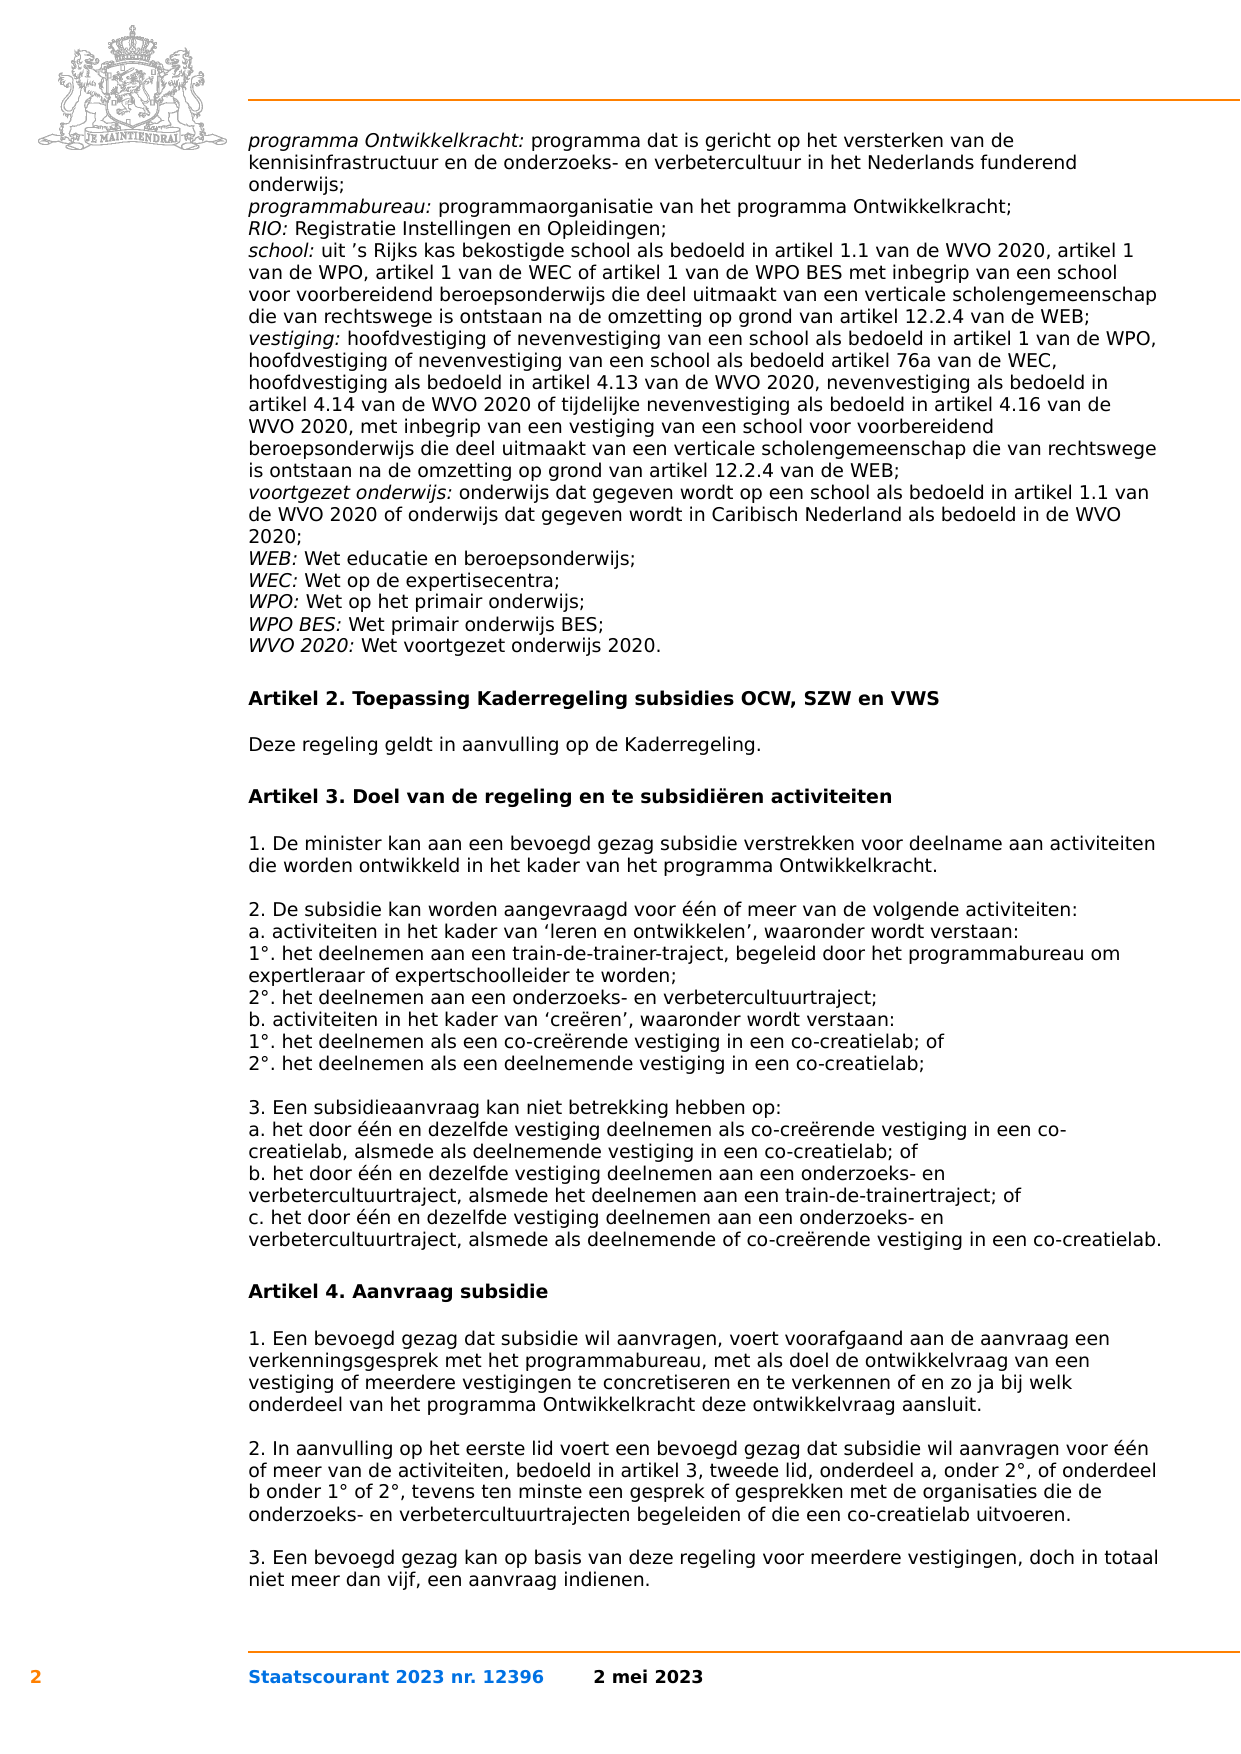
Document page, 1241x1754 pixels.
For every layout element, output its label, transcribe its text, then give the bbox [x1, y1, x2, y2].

text 2°. het deelnemen als een deelnemende vestiging in een co-creatielab; [248, 1053, 1163, 1075]
text b. het door één en dezelfde vestiging deelnemen aan een onderzoeks- en verbetercultuurtraject, alsmede het deelnemen aan een train-de-trainertraject; of [248, 1163, 1163, 1207]
text school: uit ’s Rijks kas bekostigde school als bedoeld in artikel 1.1 van de WVO 2020, artikel 1 van de WPO, artikel 1 van de WEC of artikel 1 van de WPO BES met inbegrip van een school voor voorbereidend beroepsonderwijs die deel uitmaakt van een verticale scholengemeenschap die van rechtswege is ontstaan na de omzetting op grond van artikel 12.2.4 van de WEB; [248, 240, 1163, 328]
text programmabureau: programmaorganisatie van het programma Ontwikkelkracht; [248, 196, 1163, 218]
text programma Ontwikkelkracht: programma dat is gericht op het versterken van de kennisinfrastructuur en de onderzoeks- en verbetercultuur in het Nederlands funderend onderwijs; [248, 130, 1163, 196]
text 1. Een bevoegd gezag dat subsidie wil aanvragen, voert voorafgaand aan de aanvraag een verkenningsgesprek met het programmabureau, met als doel de ontwikkelvraag van een vestiging of meerdere vestigingen te concretiseren en te verkennen of en zo ja bij welk onderdeel van het programma Ontwikkelkracht deze ontwikkelvraag aansluit. [248, 1328, 1163, 1416]
picture [38, 25, 227, 150]
text 3. Een subsidieaanvraag kan niet betrekking hebben op: [248, 1097, 1163, 1119]
text 3. Een bevoegd gezag kan op basis van deze regeling voor meerdere vestigingen, doch in totaal niet meer dan vijf, een aanvraag indienen. [248, 1547, 1163, 1591]
text 2. De subsidie kan worden aangevraagd voor één of meer van de volgende activiteiten: [248, 899, 1163, 921]
text b. activiteiten in het kader van ‘creëren’, waaronder wordt verstaan: [248, 1009, 1163, 1031]
text c. het door één en dezelfde vestiging deelnemen aan een onderzoeks- en verbetercultuurtraject, alsmede als deelnemende of co-creërende vestiging in een co-creatielab. [248, 1207, 1163, 1251]
text WEC: Wet op de expertisecentra; [248, 569, 1163, 591]
text 2. In aanvulling op het eerste lid voert een bevoegd gezag dat subsidie wil aanvragen voor één of meer van de activiteiten, bedoeld in artikel 3, tweede lid, onderdeel a, onder 2°, of onderdeel b onder 1° of 2°, tevens ten minste een gesprek of gesprekken met de organisaties die de onderzoeks- en verbetercultuurtrajecten begeleiden of die een co-creatielab uitvoeren. [248, 1437, 1163, 1525]
text WPO: Wet op het primair onderwijs; [248, 591, 1163, 613]
text a. activiteiten in het kader van ‘leren en ontwikkelen’, waaronder wordt verstaan: [248, 921, 1163, 943]
text WVO 2020: Wet voortgezet onderwijs 2020. [248, 635, 1163, 657]
text 1. De minister kan aan een bevoegd gezag subsidie verstrekken voor deelname aan activiteiten die worden ontwikkeld in het kader van het programma Ontwikkelkracht. [248, 833, 1163, 877]
text a. het door één en dezelfde vestiging deelnemen als co-creërende vestiging in een co- creatielab, alsmede als deelnemende vestiging in een co-creatielab; of [248, 1119, 1163, 1163]
subtitle Artikel 4. Aanvraag subsidie [248, 1281, 1163, 1303]
text 1°. het deelnemen als een co-creërende vestiging in een co-creatielab; of [248, 1031, 1163, 1053]
subtitle Artikel 3. Doel van de regeling en te subsidiëren activiteiten [248, 786, 1163, 808]
text WEB: Wet educatie en beroepsonderwijs; [248, 547, 1163, 569]
text WPO BES: Wet primair onderwijs BES; [248, 613, 1163, 635]
text 1°. het deelnemen aan een train-de-trainer-traject, begeleid door het programmabureau om expertleraar of expertschoolleider te worden; [248, 943, 1163, 987]
text voortgezet onderwijs: onderwijs dat gegeven wordt op een school als bedoeld in artikel 1.1 van de WVO 2020 of onderwijs dat gegeven wordt in Caribisch Nederland als bedoeld in de WVO 2020; [248, 482, 1163, 547]
text vestiging: hoofdvestiging of nevenvestiging van een school als bedoeld in artikel 1 van de WPO, hoofdvestiging of nevenvestiging van een school als bedoeld artikel 76a van de WEC, hoofdvestiging als bedoeld in artikel 4.13 van de WVO 2020, nevenvestiging als bedoeld in artikel 4.14 van de WVO 2020 of tijdelijke nevenvestiging als bedoeld in artikel 4.16 van de WVO 2020, met inbegrip van een vestiging van een school voor voorbereidend beroepsonderwijs die deel uitmaakt van een verticale scholengemeenschap die van rechtswege is ontstaan na de omzetting op grond van artikel 12.2.4 van de WEB; [248, 328, 1163, 482]
text Deze regeling geldt in aanvulling op de Kaderregeling. [248, 734, 1163, 756]
text 2°. het deelnemen aan een onderzoeks- en verbetercultuurtraject; [248, 987, 1163, 1009]
subtitle Artikel 2. Toepassing Kaderregeling subsidies OCW, SZW en VWS [248, 687, 1163, 709]
text RIO: Registratie Instellingen en Opleidingen; [248, 218, 1163, 240]
